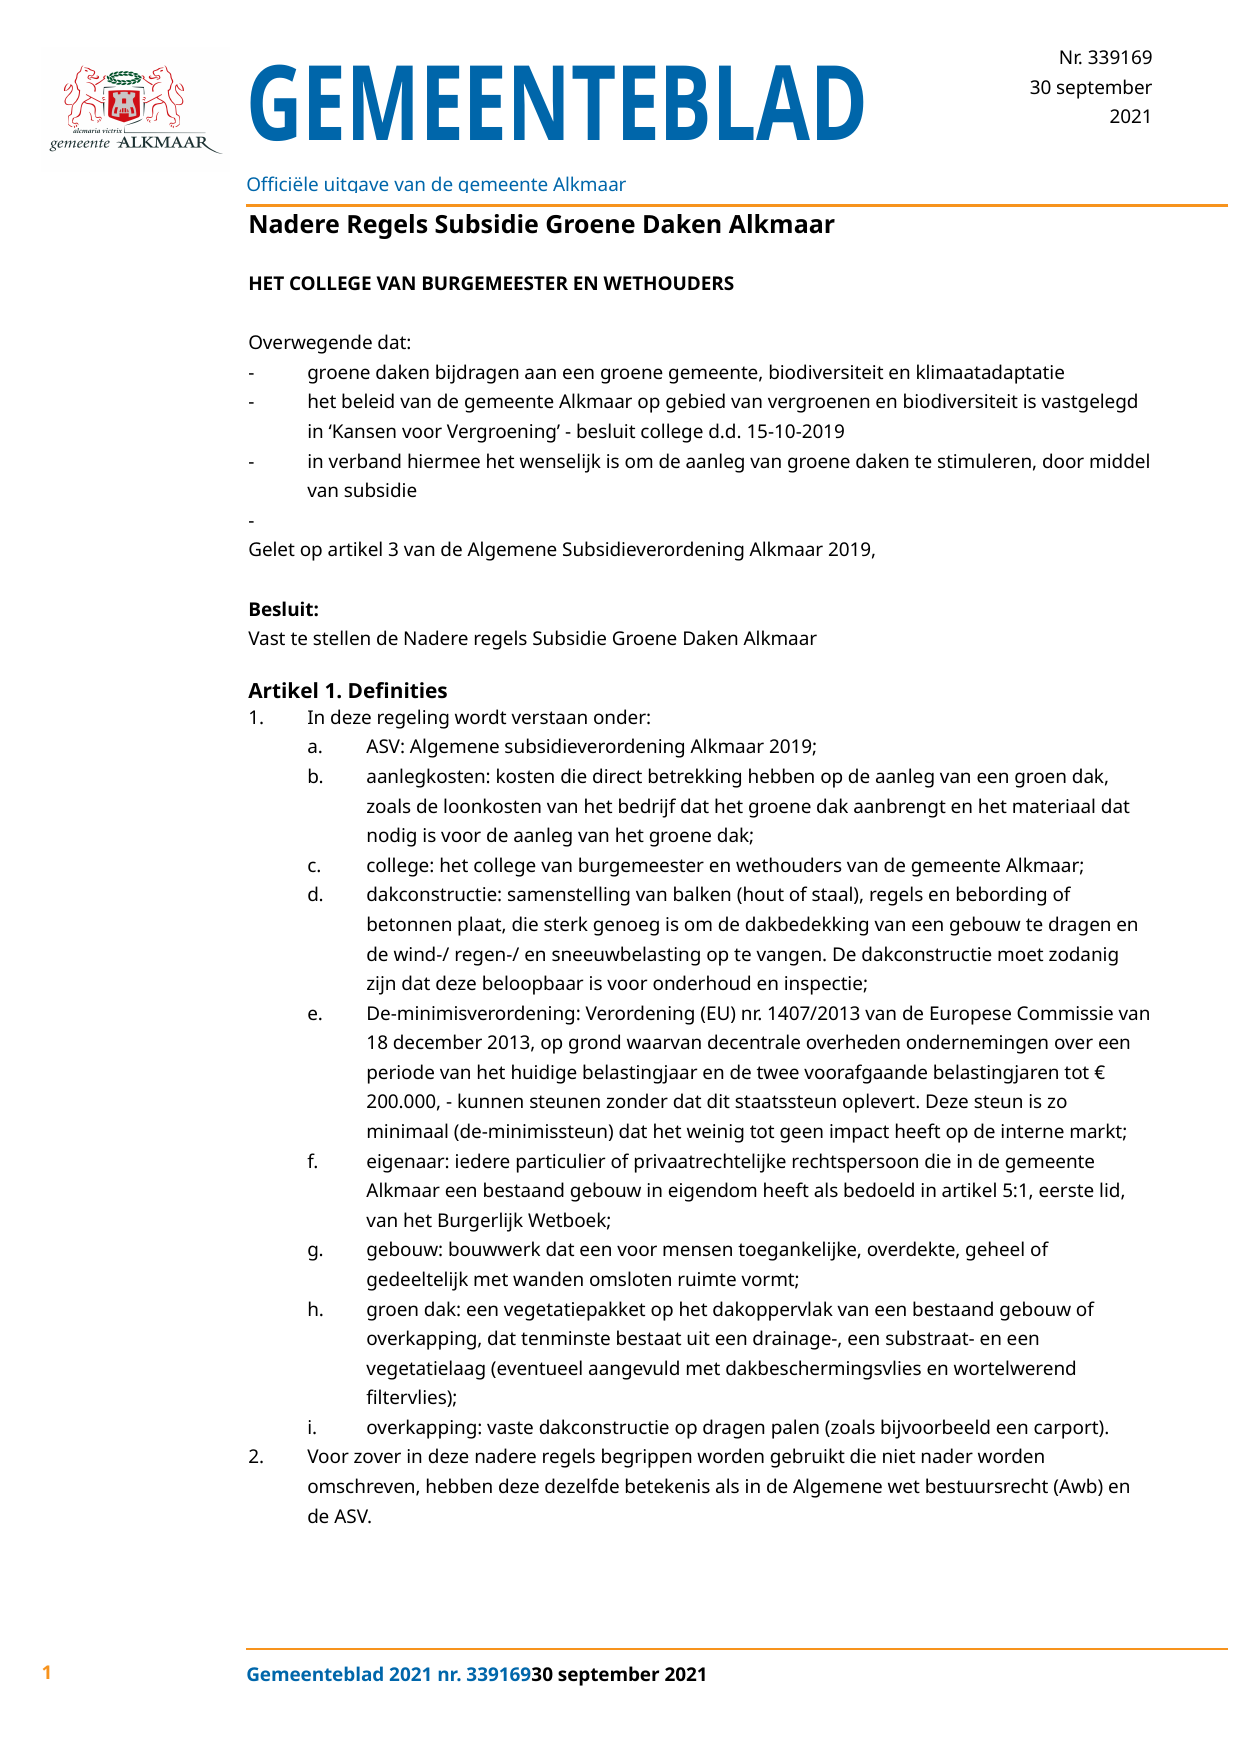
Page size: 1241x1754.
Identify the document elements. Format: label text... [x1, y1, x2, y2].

list groene daken bijdragen aan een groene gemeente, biodiversiteit en klimaatadaptatie [248, 359, 1152, 385]
list In deze regeling wordt verstaan onder: [248, 704, 1152, 730]
text Overwegende dat: [248, 329, 1152, 355]
text Gelet op artikel 3 van de Algemene Subsidieverordening Alkmaar 2019, [248, 537, 1152, 562]
list aanlegkosten: kosten die direct betrekking hebben op de aanleg van een groen dak, zoals de loonkosten van het bedrijf dat het groene dak aanbrengt en het materiaal dat nodig is voor de aanleg van het groene dak; [307, 763, 1152, 848]
list De-minimisverordening: Verordening (EU) nr. 1407/2013 van de Europese Commissie van 18 december 2013, op grond waarvan decentrale overheden ondernemingen over een periode van het huidige belastingjaar en de twee voorafgaande belastingjaren tot € 200.000, - kunnen steunen zonder dat dit staatssteun oplevert. Deze steun is zo minimaal (de-minimissteun) dat het weinig tot geen impact heeft op de interne markt; [307, 1000, 1152, 1144]
list overkapping: vaste dakconstructie op dragen palen (zoals bijvoorbeeld een carport). [307, 1414, 1152, 1440]
list groen dak: een vegetatiepakket op het dakoppervlak van een bestaand gebouw of overkapping, dat tenminste bestaat uit een drainage-, een substraat- en een vegetatielaag (eventueel aangevuld met dakbeschermingsvlies en wortelwerend filtervlies); [307, 1296, 1152, 1410]
list dakconstructie: samenstelling van balken (hout of staal), regels en bebording of betonnen plaat, die sterk genoeg is om de dakbedekking van een gebouw te dragen en de wind-/ regen-/ en sneeuwbelasting op te vangen. De dakconstructie moet zodanig zijn dat deze beloopbaar is voor onderhoud en inspectie; [307, 882, 1152, 996]
text Vast te stellen de Nadere regels Subsidie Groene Daken Alkmaar [248, 625, 1152, 651]
text Nadere Regels Subsidie Groene Daken Alkmaar [248, 207, 1152, 241]
list in verband hiermee het wenselijk is om de aanleg van groene daken te stimuleren, door middel van subsidie [248, 448, 1152, 503]
list het beleid van de gemeente Alkmaar op gebied van vergroenen en biodiversiteit is vastgelegd in ‘Kansen voor Vergroening’ - besluit college d.d. 15-10-2019 [248, 389, 1152, 444]
picture [41, 47, 231, 172]
list ASV: Algemene subsidieverordening Alkmaar 2019; [307, 734, 1152, 759]
text Artikel 1. Definities [248, 676, 1152, 704]
list gebouw: bouwwerk dat een voor mensen toegankelijke, overdekte, geheel of gedeeltelijk met wanden omsloten ruimte vormt; [307, 1237, 1152, 1292]
list eigenaar: iedere particulier of privaatrechtelijke rechtspersoon die in de gemeente Alkmaar een bestaand gebouw in eigendom heeft als bedoeld in artikel 5:1, eerste lid, van het Burgerlijk Wetboek; [307, 1148, 1152, 1233]
list Voor zover in deze nadere regels begrippen worden gebruikt die niet nader worden omschreven, hebben deze dezelfde betekenis als in de Algemene wet bestuursrecht (Awb) en de ASV. [248, 1444, 1152, 1529]
text HET COLLEGE VAN BURGEMEESTER EN WETHOUDERS [248, 270, 1152, 296]
text Besluit: [248, 596, 1152, 621]
list college: het college van burgemeester en wethouders van de gemeente Alkmaar; [307, 852, 1152, 878]
